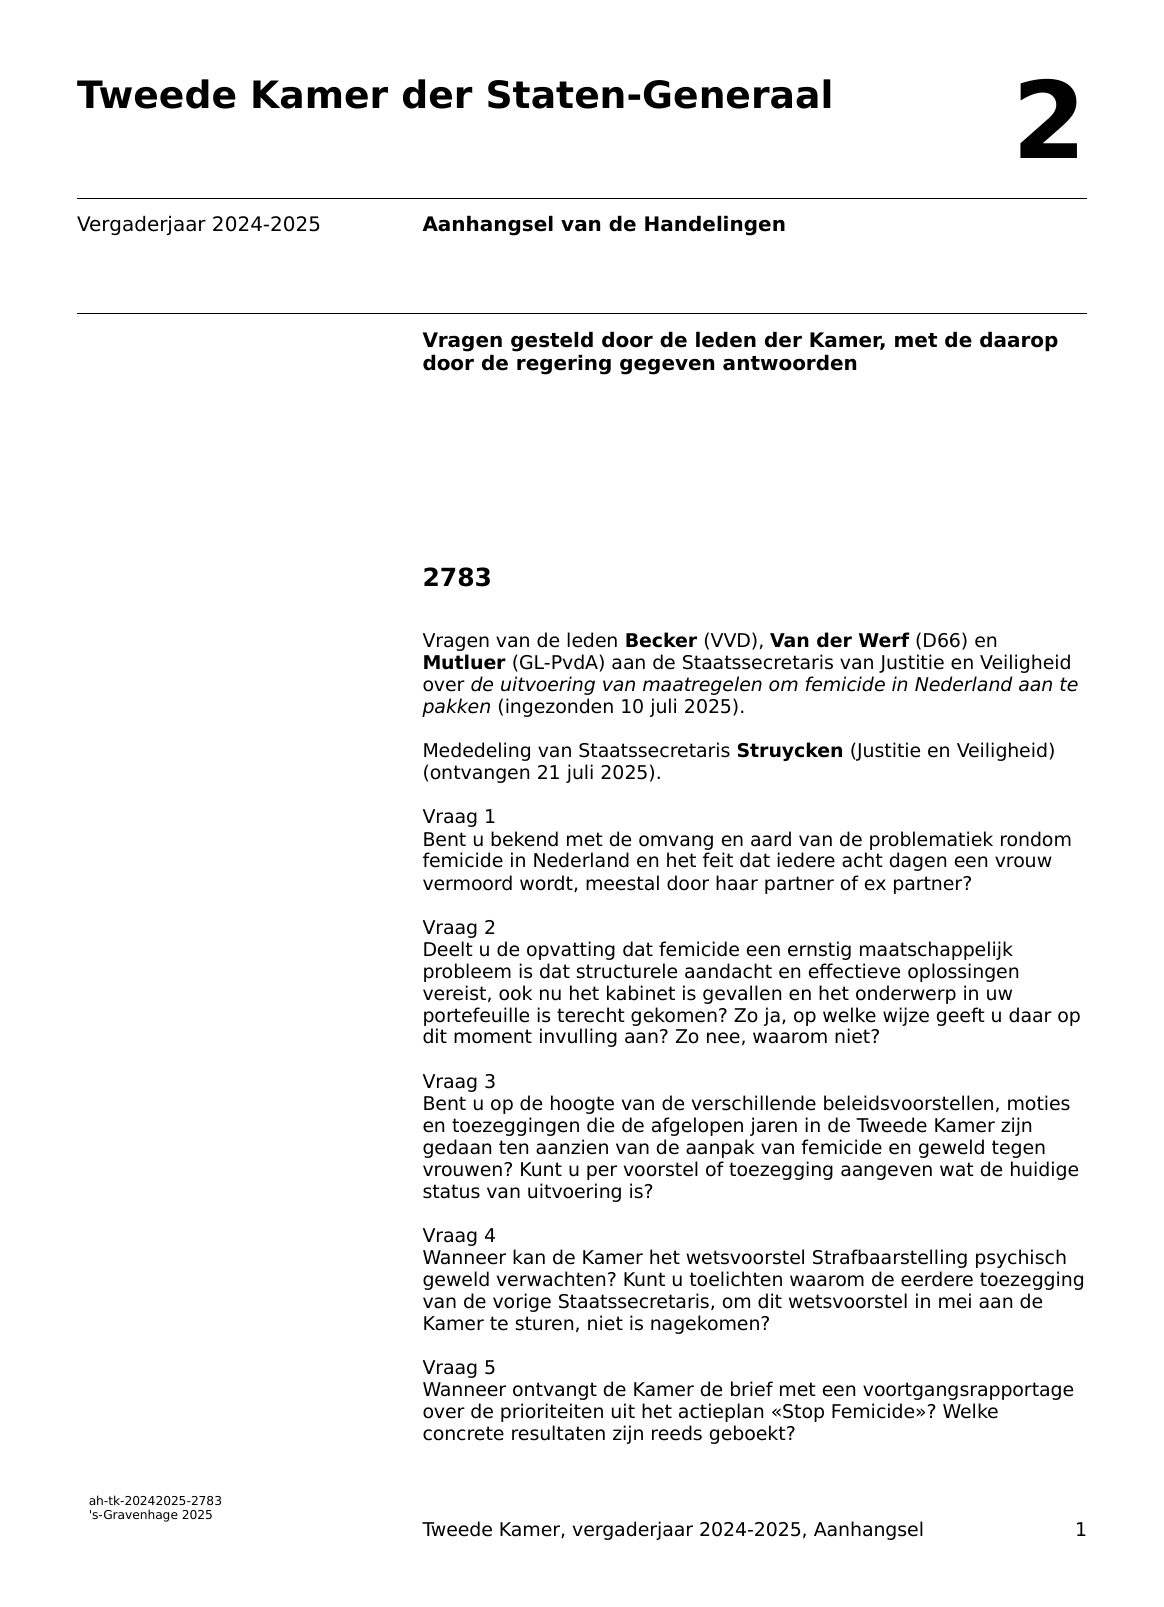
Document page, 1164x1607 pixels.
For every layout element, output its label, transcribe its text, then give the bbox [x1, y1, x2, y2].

table_header Tweede Kamer der Staten-Generaal [77, 59, 886, 198]
text Bent u bekend met de omvang en aard van de problematiek rondom femicide in Nederland en het feit dat iedere acht dagen een vrouw vermoord wordt, meestal door haar partner of ex partner? [422, 828, 1087, 894]
text Wanneer kan de Kamer het wetsvoorstel Strafbaarstelling psychisch geweld verwachten? Kunt u toelichten waarom de eerdere toezegging van de vorige Staatssecretaris, om dit wetsvoorstel in mei aan de Kamer te sturen, niet is nagekomen? [422, 1247, 1087, 1334]
table_cell Vragen gesteld door de leden der Kamer, met de daarop door de regering gegeven antwoorden [422, 314, 1087, 375]
text 's-Gravenhage 2025 [88, 1508, 323, 1522]
text ah-tk-20242025-2783 [88, 1494, 323, 1508]
text Vragen van de leden Becker (VVD), Van der Werf (D66) en Mutluer (GL-PvdA) aan de Staatssecretaris van Justitie en Veiligheid over de uitvoering van maatregelen om femicide in Nederland aan te pakken (ingezonden 10 juli 2025). [422, 630, 1087, 718]
text Vraag 4 [422, 1225, 1087, 1247]
text Vraag 1 [422, 806, 1087, 828]
text Wanneer ontvangt de Kamer de brief met een voortgangsrapportage over de prioriteiten uit het actieplan «Stop Femicide»? Welke concrete resultaten zijn reeds geboekt? [422, 1379, 1087, 1445]
text 2783 [422, 563, 1087, 592]
text Vraag 2 [422, 917, 1087, 938]
table_cell Aanhangsel van de Handelingen [422, 199, 1087, 313]
text Bent u op de hoogte van de verschillende beleidsvoorstellen, moties en toezeggingen die de afgelopen jaren in de Tweede Kamer zijn gedaan ten aanzien van de aanpak van femicide en geweld tegen vrouwen? Kunt u per voorstel of toezegging aangeven wat de huidige status van uitvoering is? [422, 1093, 1087, 1202]
table_cell [77, 314, 422, 375]
text Deelt u de opvatting dat femicide een ernstig maatschappelijk probleem is dat structurele aandacht en effectieve oplossingen vereist, ook nu het kabinet is gevallen en het onderwerp in uw portefeuille is terecht gekomen? Zo ja, op welke wijze geeft u daar op dit moment invulling aan? Zo nee, waarom niet? [422, 938, 1087, 1048]
table_header 2 [886, 59, 1087, 198]
text Vraag 3 [422, 1071, 1087, 1093]
text Vraag 5 [422, 1357, 1087, 1379]
text Mededeling van Staatssecretaris Struycken (Justitie en Veiligheid) (ontvangen 21 juli 2025). [422, 740, 1087, 784]
table_cell Vergaderjaar 2024-2025 [77, 199, 422, 313]
